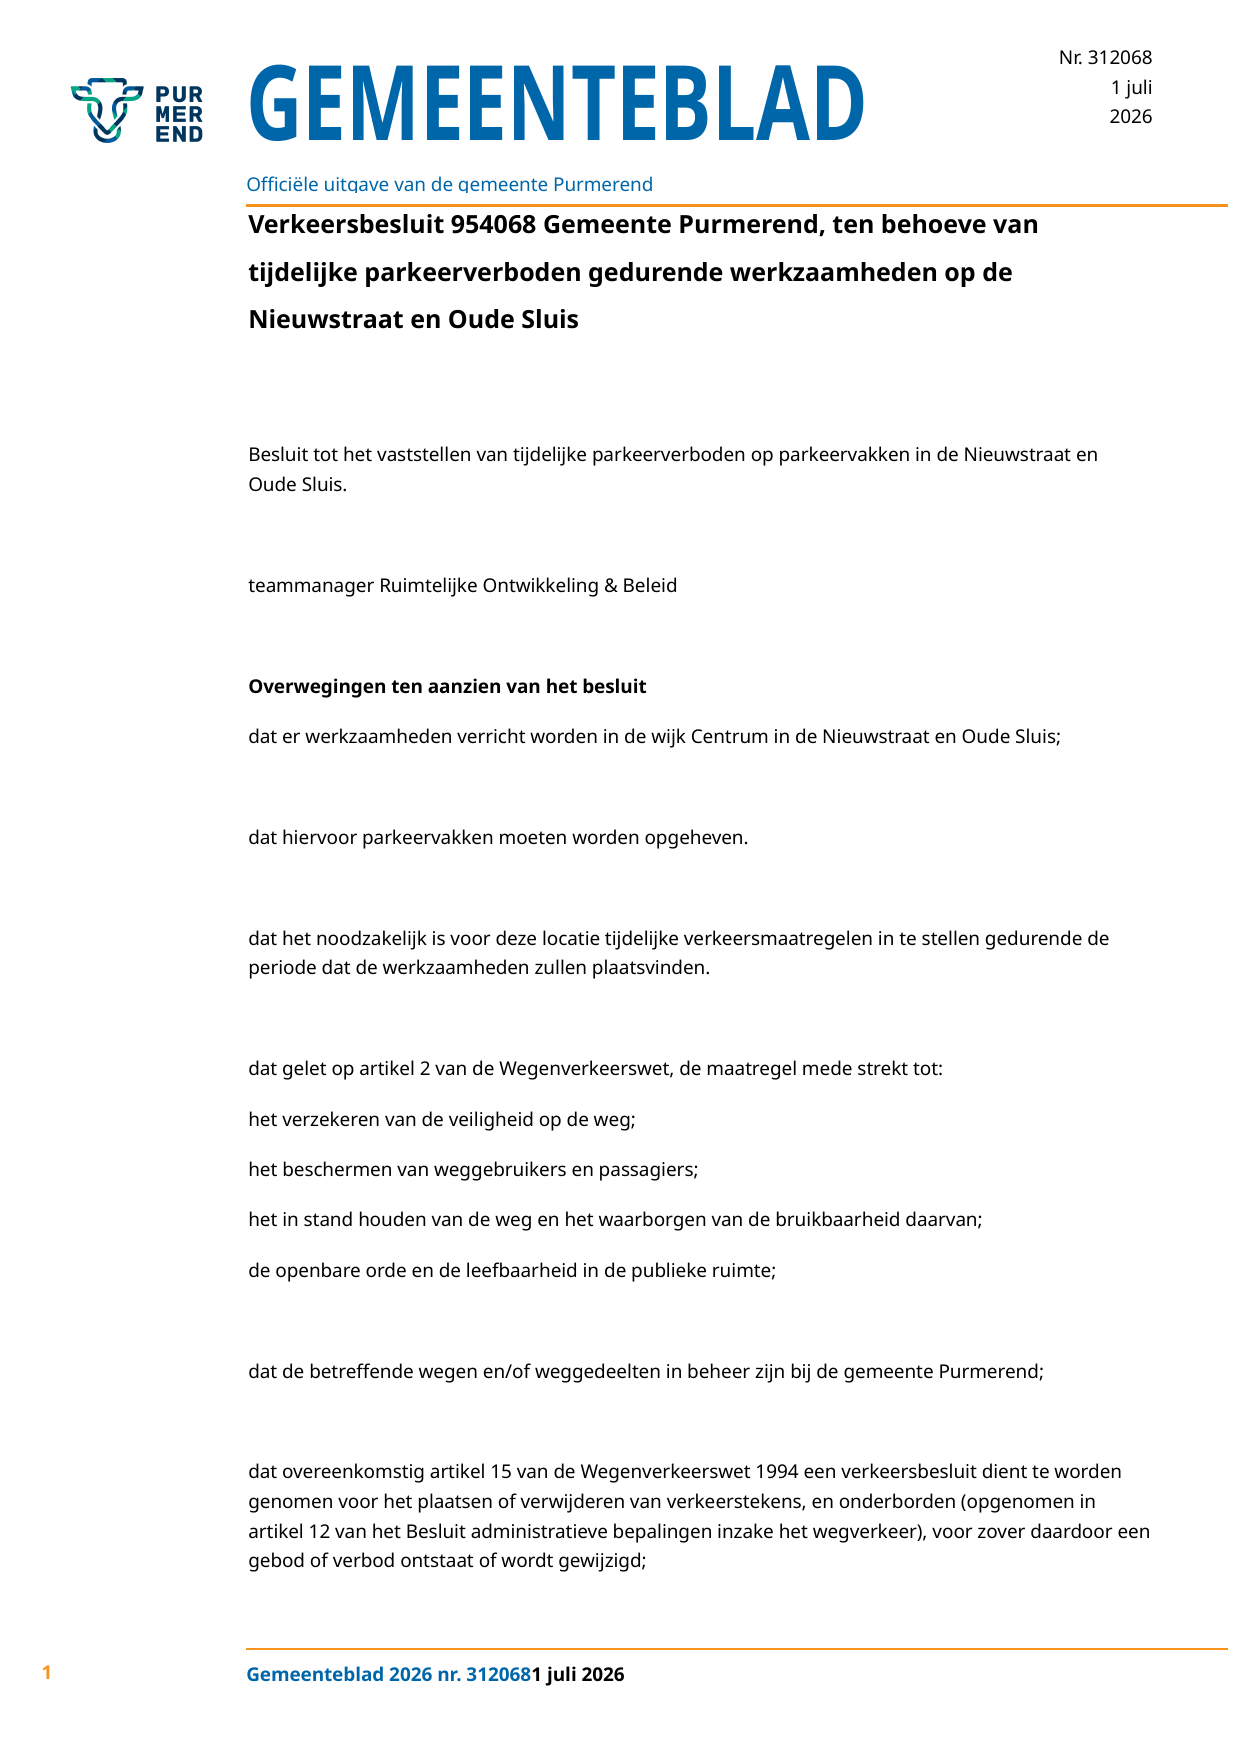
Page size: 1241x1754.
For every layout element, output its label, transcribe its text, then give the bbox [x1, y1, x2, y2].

text dat gelet op artikel 2 van de Wegenverkeerswet, de maatregel mede strekt tot: [248, 1055, 1152, 1081]
text dat er werkzaamheden verricht worden in de wijk Centrum in de Nieuwstraat en Oude Sluis; [248, 723, 1152, 749]
text Besluit tot het vaststellen van tijdelijke parkeerverboden op parkeervakken in de Nieuwstraat en Oude Sluis. [248, 442, 1152, 497]
text dat de betreffende wegen en/of weggedeelten in beheer zijn bij de gemeente Purmerend; [248, 1358, 1152, 1384]
text de openbare orde en de leefbaarheid in de publieke ruimte; [248, 1257, 1152, 1283]
picture [41, 47, 231, 172]
text Overwegingen ten aanzien van het besluit [248, 673, 1152, 699]
text Verkeersbesluit 954068 Gemeente Purmerend, ten behoeve van tijdelijke parkeerverboden gedurende werkzaamheden op de Nieuwstraat en Oude Sluis [248, 207, 1152, 336]
text het in stand houden van de weg en het waarborgen van de bruikbaarheid daarvan; [248, 1207, 1152, 1232]
text dat het noodzakelijk is voor deze locatie tijdelijke verkeersmaatregelen in te stellen gedurende de periode dat de werkzaamheden zullen plaatsvinden. [248, 925, 1152, 980]
text teammanager Ruimtelijke Ontwikkeling & Beleid [248, 572, 1152, 598]
text dat overeenkomstig artikel 15 van de Wegenverkeerswet 1994 een verkeersbesluit dient te worden genomen voor het plaatsen of verwijderen van verkeerstekens, en onderborden (opgenomen in artikel 12 van het Besluit administratieve bepalingen inzake het wegverkeer), voor zover daardoor een gebod of verbod ontstaat of wordt gewijzigd; [248, 1459, 1152, 1573]
text dat hiervoor parkeervakken moeten worden opgeheven. [248, 824, 1152, 850]
text het verzekeren van de veiligheid op de weg; [248, 1106, 1152, 1132]
text het beschermen van weggebruikers en passagiers; [248, 1156, 1152, 1182]
